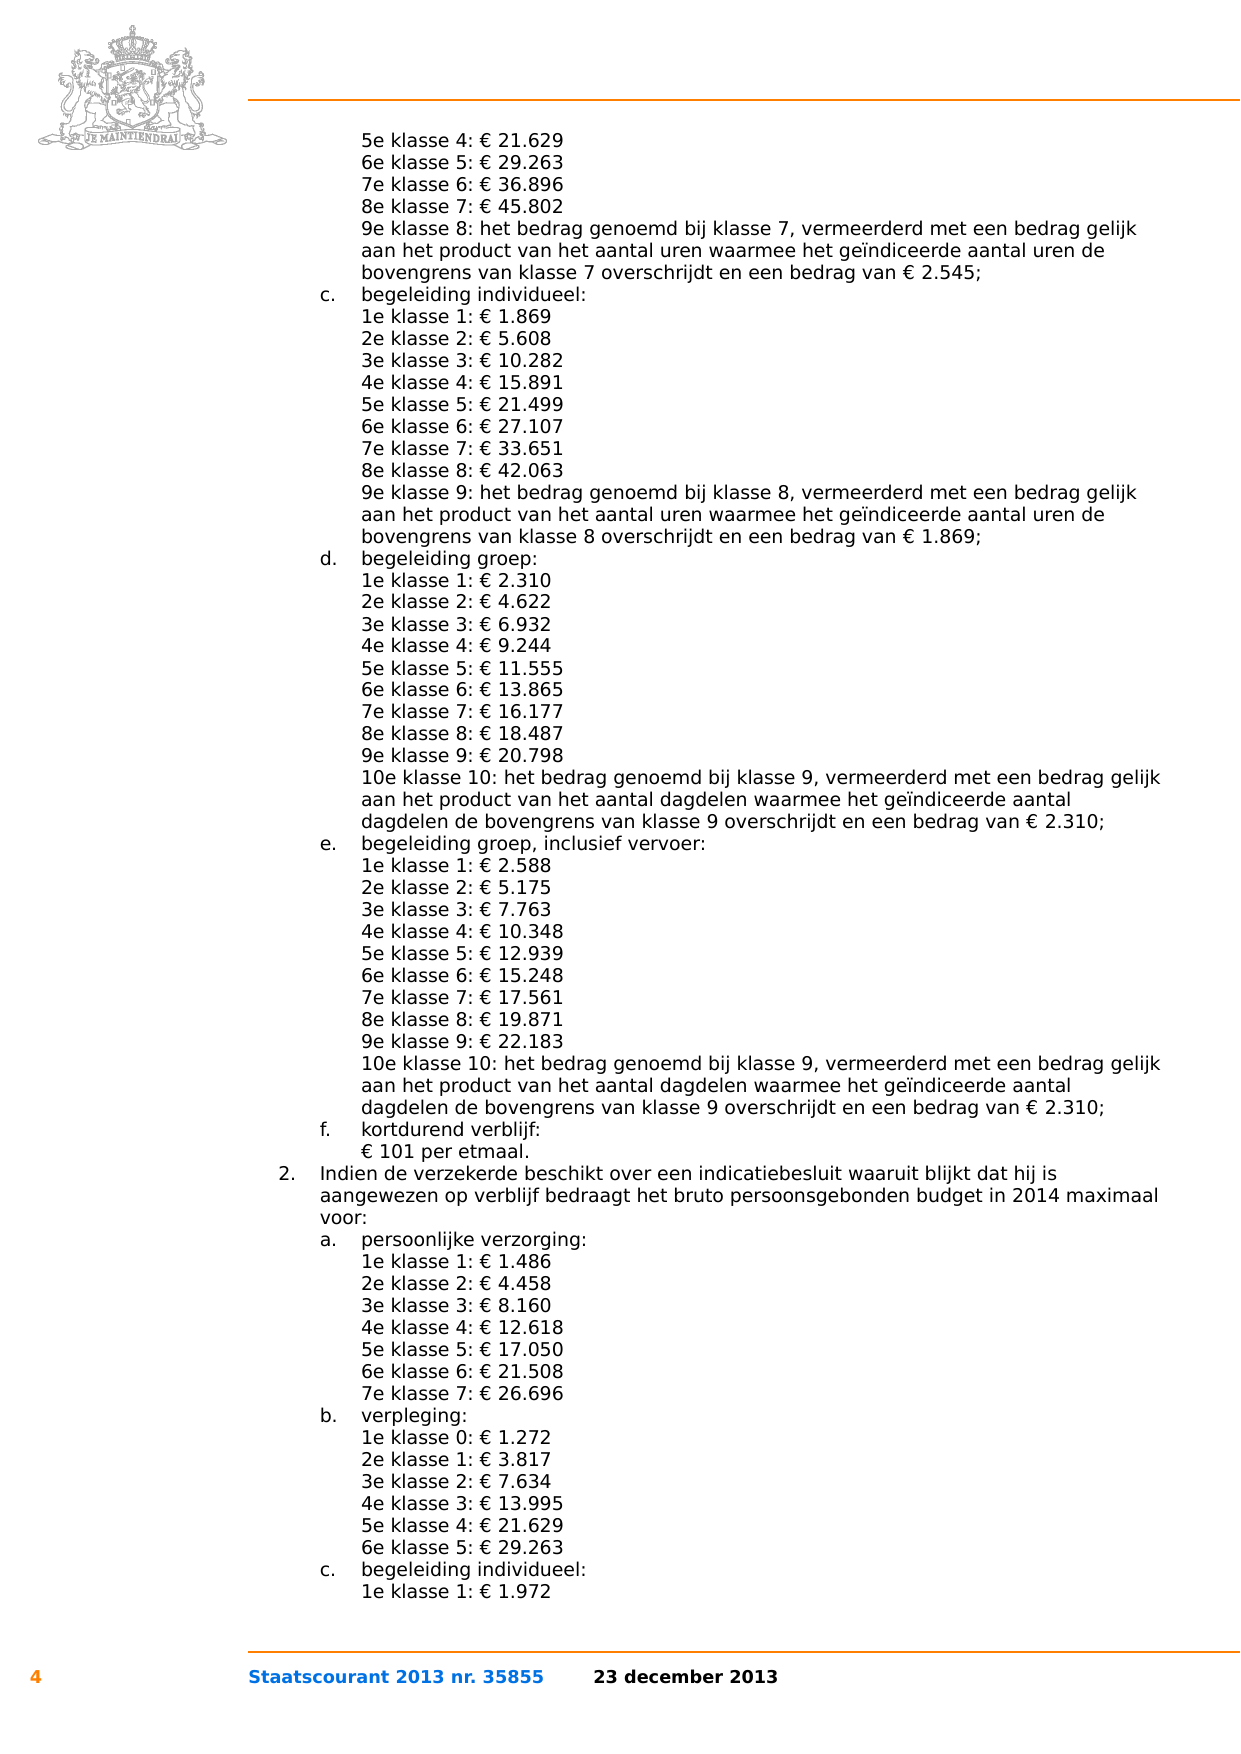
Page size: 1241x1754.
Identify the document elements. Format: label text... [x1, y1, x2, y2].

text 2e klasse 2: € 5.608 [361, 328, 1163, 350]
text 3e klasse 2: € 7.634 [361, 1471, 1163, 1493]
text 7e klasse 7: € 26.696 [361, 1383, 1163, 1405]
text 5e klasse 4: € 21.629 [361, 1514, 1163, 1537]
text 4e klasse 4: € 15.891 [361, 372, 1163, 394]
text 1e klasse 0: € 1.272 [361, 1427, 1163, 1449]
text 4e klasse 3: € 13.995 [361, 1493, 1163, 1514]
text 1e klasse 1: € 2.588 [361, 855, 1163, 877]
text 5e klasse 5: € 11.555 [361, 657, 1163, 679]
text 5e klasse 5: € 21.499 [361, 394, 1163, 416]
text 2e klasse 2: € 5.175 [361, 877, 1163, 899]
text 8e klasse 8: € 19.871 [361, 1009, 1163, 1031]
text 9e klasse 9: het bedrag genoemd bij klasse 8, vermeerderd met een bedrag gelijk aan het product van het aantal uren waarmee het geïndiceerde aantal uren de bovengrens van klasse 8 overschrijdt en een bedrag van € 1.869; [361, 482, 1163, 547]
text 9e klasse 9: € 22.183 [361, 1031, 1163, 1053]
text 2e klasse 2: € 4.622 [361, 591, 1163, 613]
text 7e klasse 7: € 17.561 [361, 987, 1163, 1009]
text c. begeleiding individueel: [319, 284, 1163, 306]
text 8e klasse 7: € 45.802 [361, 196, 1163, 218]
text 5e klasse 4: € 21.629 [361, 130, 1163, 152]
text 4e klasse 4: € 9.244 [361, 635, 1163, 657]
text 3e klasse 3: € 10.282 [361, 350, 1163, 372]
picture [38, 25, 227, 150]
text f. kortdurend verblijf: [319, 1119, 1163, 1141]
text e. begeleiding groep, inclusief vervoer: [319, 833, 1163, 855]
text 7e klasse 6: € 36.896 [361, 174, 1163, 196]
text 8e klasse 8: € 42.063 [361, 459, 1163, 482]
text 2e klasse 1: € 3.817 [361, 1449, 1163, 1471]
text 10e klasse 10: het bedrag genoemd bij klasse 9, vermeerderd met een bedrag gelijk aan het product van het aantal dagdelen waarmee het geïndiceerde aantal dagdelen de bovengrens van klasse 9 overschrijdt en een bedrag van € 2.310; [361, 767, 1163, 833]
text d. begeleiding groep: [319, 547, 1163, 569]
text b. verpleging: [319, 1405, 1163, 1427]
text € 101 per etmaal. [361, 1141, 1163, 1163]
text 8e klasse 8: € 18.487 [361, 723, 1163, 745]
text 10e klasse 10: het bedrag genoemd bij klasse 9, vermeerderd met een bedrag gelijk aan het product van het aantal dagdelen waarmee het geïndiceerde aantal dagdelen de bovengrens van klasse 9 overschrijdt en een bedrag van € 2.310; [361, 1053, 1163, 1119]
text 1e klasse 1: € 2.310 [361, 569, 1163, 591]
text 6e klasse 6: € 15.248 [361, 965, 1163, 987]
text 1e klasse 1: € 1.869 [361, 306, 1163, 328]
text 4e klasse 4: € 12.618 [361, 1317, 1163, 1339]
text 6e klasse 6: € 21.508 [361, 1361, 1163, 1383]
text 7e klasse 7: € 33.651 [361, 438, 1163, 459]
text 6e klasse 6: € 13.865 [361, 679, 1163, 701]
text 5e klasse 5: € 17.050 [361, 1339, 1163, 1361]
text 4e klasse 4: € 10.348 [361, 921, 1163, 943]
text 3e klasse 3: € 6.932 [361, 613, 1163, 635]
text c. begeleiding individueel: [319, 1558, 1163, 1581]
text 1e klasse 1: € 1.486 [361, 1251, 1163, 1273]
text 6e klasse 5: € 29.263 [361, 152, 1163, 174]
text 3e klasse 3: € 8.160 [361, 1295, 1163, 1317]
text 1e klasse 1: € 1.972 [361, 1581, 1163, 1602]
text 6e klasse 5: € 29.263 [361, 1537, 1163, 1558]
text 6e klasse 6: € 27.107 [361, 416, 1163, 438]
text 2. Indien de verzekerde beschikt over een indicatiebesluit waaruit blijkt dat hij is aangewezen op verblijf bedraagt het bruto persoonsgebonden budget in 2014 maximaal voor: [278, 1163, 1163, 1229]
text 3e klasse 3: € 7.763 [361, 899, 1163, 921]
text 9e klasse 8: het bedrag genoemd bij klasse 7, vermeerderd met een bedrag gelijk aan het product van het aantal uren waarmee het geïndiceerde aantal uren de bovengrens van klasse 7 overschrijdt en een bedrag van € 2.545; [361, 218, 1163, 284]
text 7e klasse 7: € 16.177 [361, 701, 1163, 723]
text 5e klasse 5: € 12.939 [361, 943, 1163, 965]
text 9e klasse 9: € 20.798 [361, 745, 1163, 767]
text 2e klasse 2: € 4.458 [361, 1273, 1163, 1295]
text a. persoonlijke verzorging: [319, 1229, 1163, 1251]
